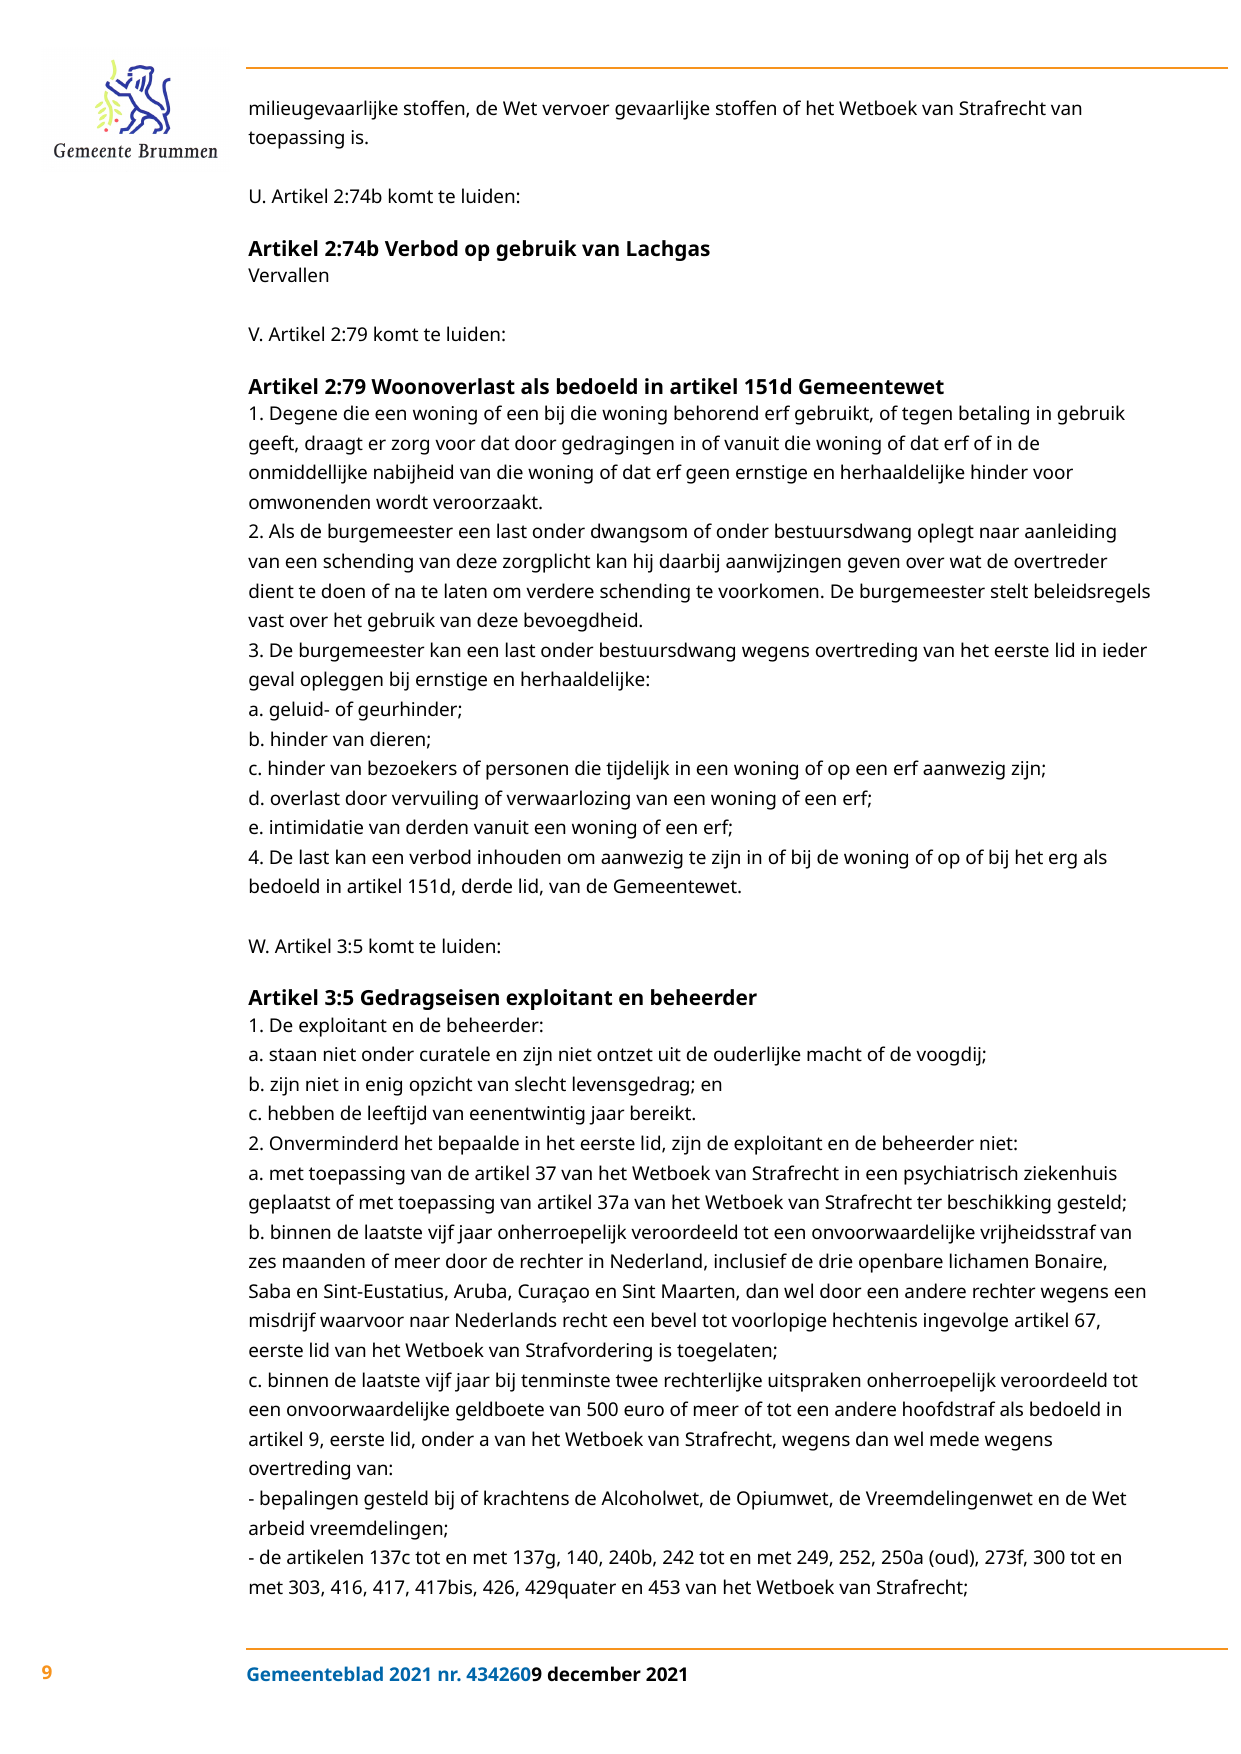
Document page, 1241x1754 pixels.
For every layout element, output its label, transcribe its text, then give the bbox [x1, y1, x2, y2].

text - de artikelen 137c tot en met 137g, 140, 240b, 242 tot en met 249, 252, 250a (oud), 273f, 300 tot en met 303, 416, 417, 417bis, 426, 429quater en 453 van het Wetboek van Strafrecht; [248, 1544, 1152, 1599]
text W. Artikel 3:5 komt te luiden: [248, 933, 1152, 959]
text c. hebben de leeftijd van eenentwintig jaar bereikt. [248, 1101, 1152, 1126]
text 2. Als de burgemeester een last onder dwangsom of onder bestuursdwang oplegt naar aanleiding van een schending van deze zorgplicht kan hij daarbij aanwijzingen geven over wat de overtreder dient te doen of na te laten om verdere schending te voorkomen. De burgemeester stelt beleidsregels vast over het gebruik van deze bevoegdheid. [248, 519, 1152, 633]
text d. overlast door vervuiling of verwaarlozing van een woning of een erf; [248, 785, 1152, 811]
text c. hinder van bezoekers of personen die tijdelijk in een woning of op een erf aanwezig zijn; [248, 755, 1152, 781]
text a. geluid- of geurhinder; [248, 696, 1152, 722]
text b. binnen de laatste vijf jaar onherroepelijk veroordeeld tot een onvoorwaardelijke vrijheidsstraf van zes maanden of meer door de rechter in Nederland, inclusief de drie openbare lichamen Bonaire, Saba en Sint-Eustatius, Aruba, Curaçao en Sint Maarten, dan wel door een andere rechter wegens een misdrijf waarvoor naar Nederlands recht een bevel tot voorlopige hechtenis ingevolge artikel 67, eerste lid van het Wetboek van Strafvordering is toegelaten; [248, 1219, 1152, 1363]
text b. zijn niet in enig opzicht van slecht levensgedrag; en [248, 1071, 1152, 1097]
text 3. De burgemeester kan een last onder bestuursdwang wegens overtreding van het eerste lid in ieder geval opleggen bij ernstige en herhaaldelijke: [248, 637, 1152, 692]
text Artikel 3:5 Gedragseisen exploitant en beheerder [248, 983, 1152, 1012]
text 1. De exploitant en de beheerder: [248, 1012, 1152, 1037]
text Artikel 2:74b Verbod op gebruik van Lachgas [248, 234, 1152, 262]
text milieugevaarlijke stoffen, de Wet vervoer gevaarlijke stoffen of het Wetboek van Strafrecht van toepassing is. [248, 95, 1152, 150]
text e. intimidatie van derden vanuit een woning of een erf; [248, 814, 1152, 840]
text Vervallen [248, 262, 1152, 288]
text - bepalingen gesteld bij of krachtens de Alcoholwet, de Opiumwet, de Vreemdelingenwet en de Wet arbeid vreemdelingen; [248, 1485, 1152, 1540]
text V. Artikel 2:79 komt te luiden: [248, 322, 1152, 347]
text c. binnen de laatste vijf jaar bij tenminste twee rechterlijke uitspraken onherroepelijk veroordeeld tot een onvoorwaardelijke geldboete van 500 euro of meer of tot een andere hoofdstraf als bedoeld in artikel 9, eerste lid, onder a van het Wetboek van Strafrecht, wegens dan wel mede wegens overtreding van: [248, 1367, 1152, 1481]
text b. hinder van dieren; [248, 726, 1152, 752]
picture [41, 47, 231, 172]
text Artikel 2:79 Woonoverlast als bedoeld in artikel 151d Gemeentewet [248, 372, 1152, 400]
text 1. Degene die een woning of een bij die woning behorend erf gebruikt, of tegen betaling in gebruik geeft, draagt er zorg voor dat door gedragingen in of vanuit die woning of dat erf of in de onmiddellijke nabijheid van die woning of dat erf geen ernstige en herhaaldelijke hinder voor omwonenden wordt veroorzaakt. [248, 400, 1152, 515]
text U. Artikel 2:74b komt te luiden: [248, 183, 1152, 209]
text 4. De last kan een verbod inhouden om aanwezig te zijn in of bij de woning of op of bij het erg als bedoeld in artikel 151d, derde lid, van de Gemeentewet. [248, 844, 1152, 899]
text 2. Onverminderd het bepaalde in het eerste lid, zijn de exploitant en de beheerder niet: [248, 1130, 1152, 1156]
text a. met toepassing van de artikel 37 van het Wetboek van Strafrecht in een psychiatrisch ziekenhuis geplaatst of met toepassing van artikel 37a van het Wetboek van Strafrecht ter beschikking gesteld; [248, 1160, 1152, 1215]
text a. staan niet onder curatele en zijn niet ontzet uit de ouderlijke macht of de voogdij; [248, 1041, 1152, 1067]
